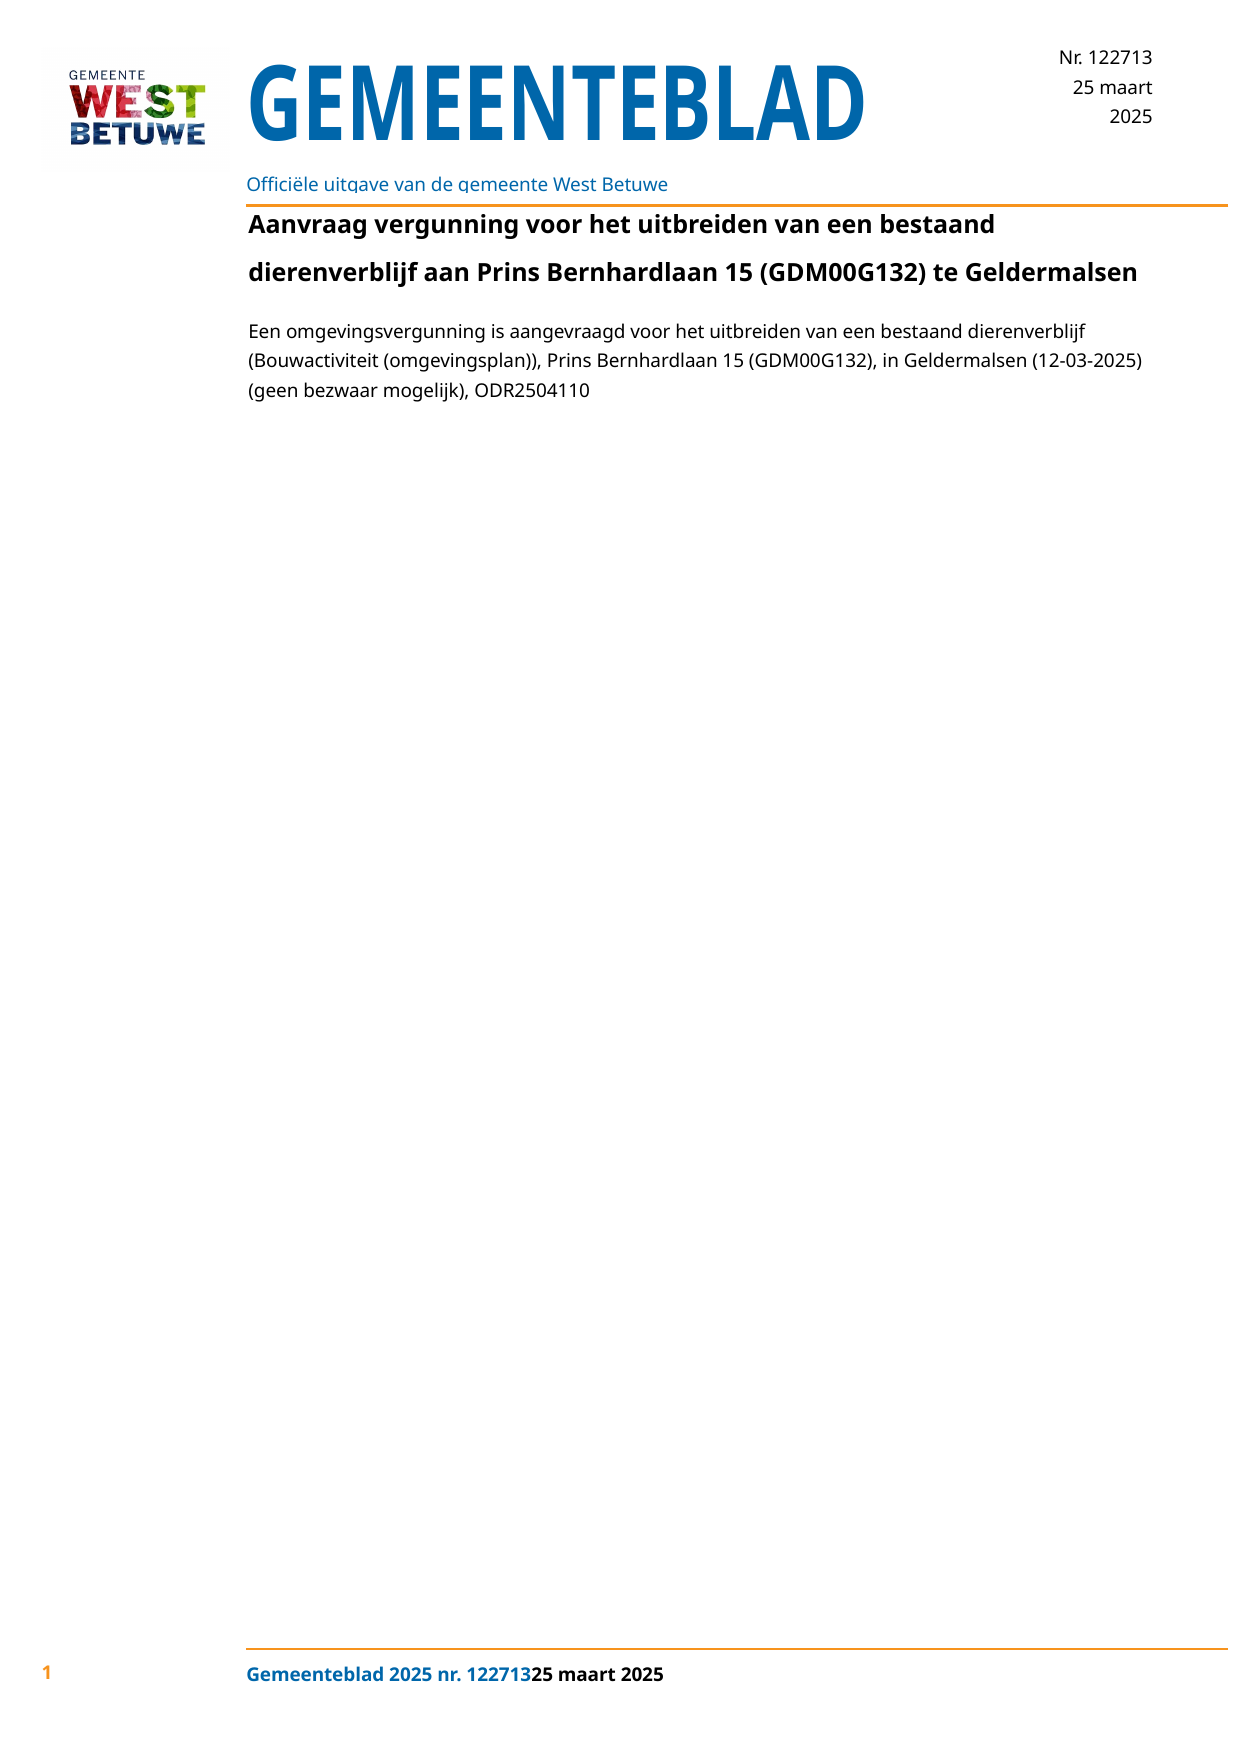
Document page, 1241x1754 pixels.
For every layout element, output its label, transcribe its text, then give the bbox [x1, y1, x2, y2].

picture [41, 47, 231, 172]
text Aanvraag vergunning voor het uitbreiden van een bestaand dierenverblijf aan Prins Bernhardlaan 15 (GDM00G132) te Geldermalsen [248, 207, 1152, 288]
text Een omgevingsvergunning is aangevraagd voor het uitbreiden van een bestaand dierenverblijf (Bouwactiviteit (omgevingsplan)), Prins Bernhardlaan 15 (GDM00G132), in Geldermalsen (12-03-2025) (geen bezwaar mogelijk), ODR2504110 [248, 318, 1152, 403]
